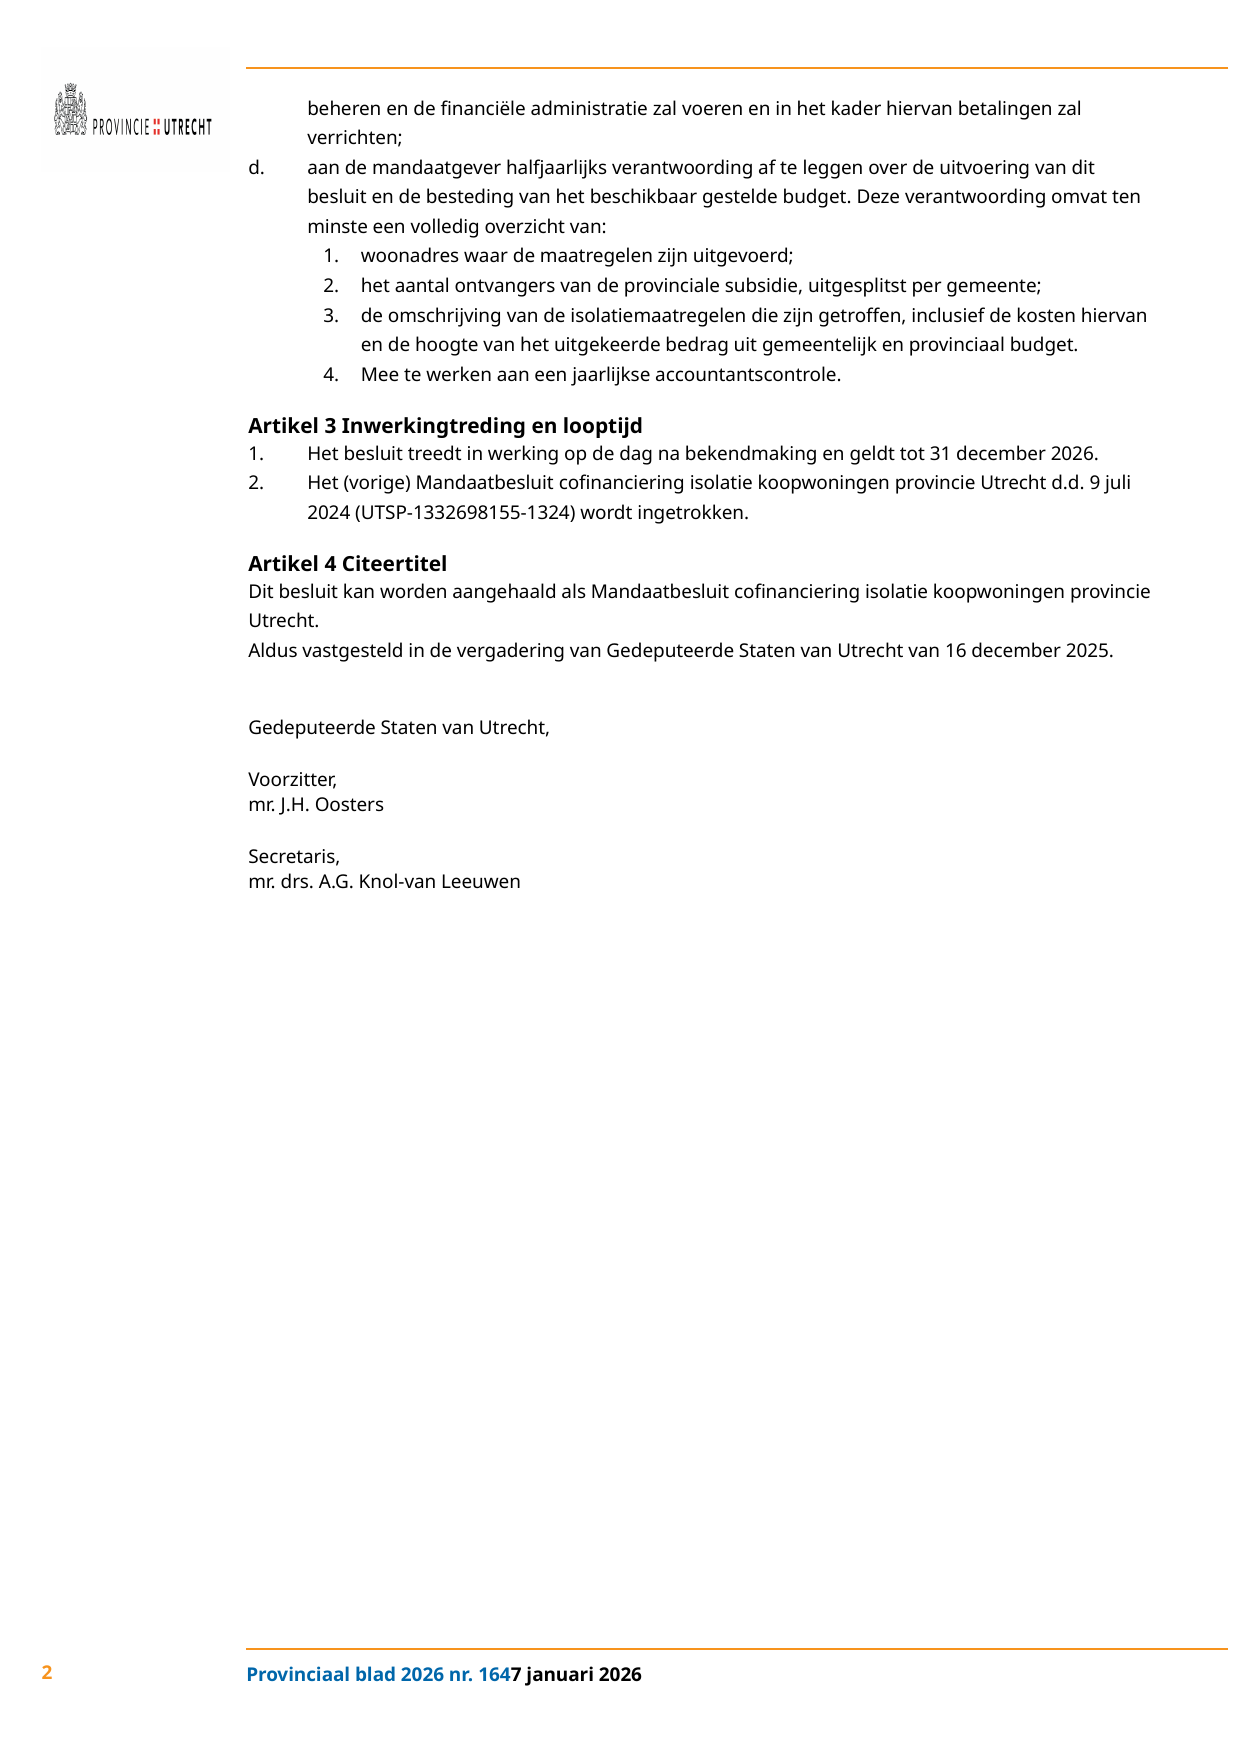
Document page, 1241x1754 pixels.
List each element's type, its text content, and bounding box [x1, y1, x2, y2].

text Artikel 3 Inwerkingtreding en looptijd [248, 411, 1152, 440]
text Aldus vastgesteld in de vergadering van Gedeputeerde Staten van Utrecht van 16 december 2025. [248, 637, 1152, 663]
list Mee te werken aan een jaarlijkse accountantscontrole. [323, 361, 1152, 387]
text Dit besluit kan worden aangehaald als Mandaatbesluit cofinanciering isolatie koopwoningen provincie Utrecht. [248, 578, 1152, 633]
list Het besluit treedt in werking op de dag na bekendmaking en geldt tot 31 december 2026. [248, 440, 1152, 466]
picture [41, 47, 231, 172]
list het aantal ontvangers van de provinciale subsidie, uitgesplitst per gemeente; [323, 272, 1152, 298]
list aan de mandaatgever halfjaarlijks verantwoording af te leggen over de uitvoering van dit besluit en de besteding van het beschikbaar gestelde budget. Deze verantwoording omvat ten minste een volledig overzicht van: [248, 154, 1152, 239]
text Voorzitter, [248, 766, 1152, 791]
text Gedeputeerde Staten van Utrecht, [248, 714, 1152, 740]
text Secretaris, [248, 843, 1152, 869]
list woonadres waar de maatregelen zijn uitgevoerd; [323, 243, 1152, 268]
text mr. drs. A.G. Knol-van Leeuwen [248, 869, 1152, 894]
text mr. J.H. Oosters [248, 791, 1152, 817]
list de omschrijving van de isolatiemaatregelen die zijn getroffen, inclusief de kosten hiervan en de hoogte van het uitgekeerde bedrag uit gemeentelijk en provinciaal budget. [323, 302, 1152, 357]
list beheren en de financiële administratie zal voeren en in het kader hiervan betalingen zal verrichten; [248, 95, 1152, 150]
text Artikel 4 Citeertitel [248, 549, 1152, 578]
list Het (vorige) Mandaatbesluit cofinanciering isolatie koopwoningen provincie Utrecht d.d. 9 juli 2024 (UTSP-1332698155-1324) wordt ingetrokken. [248, 469, 1152, 525]
